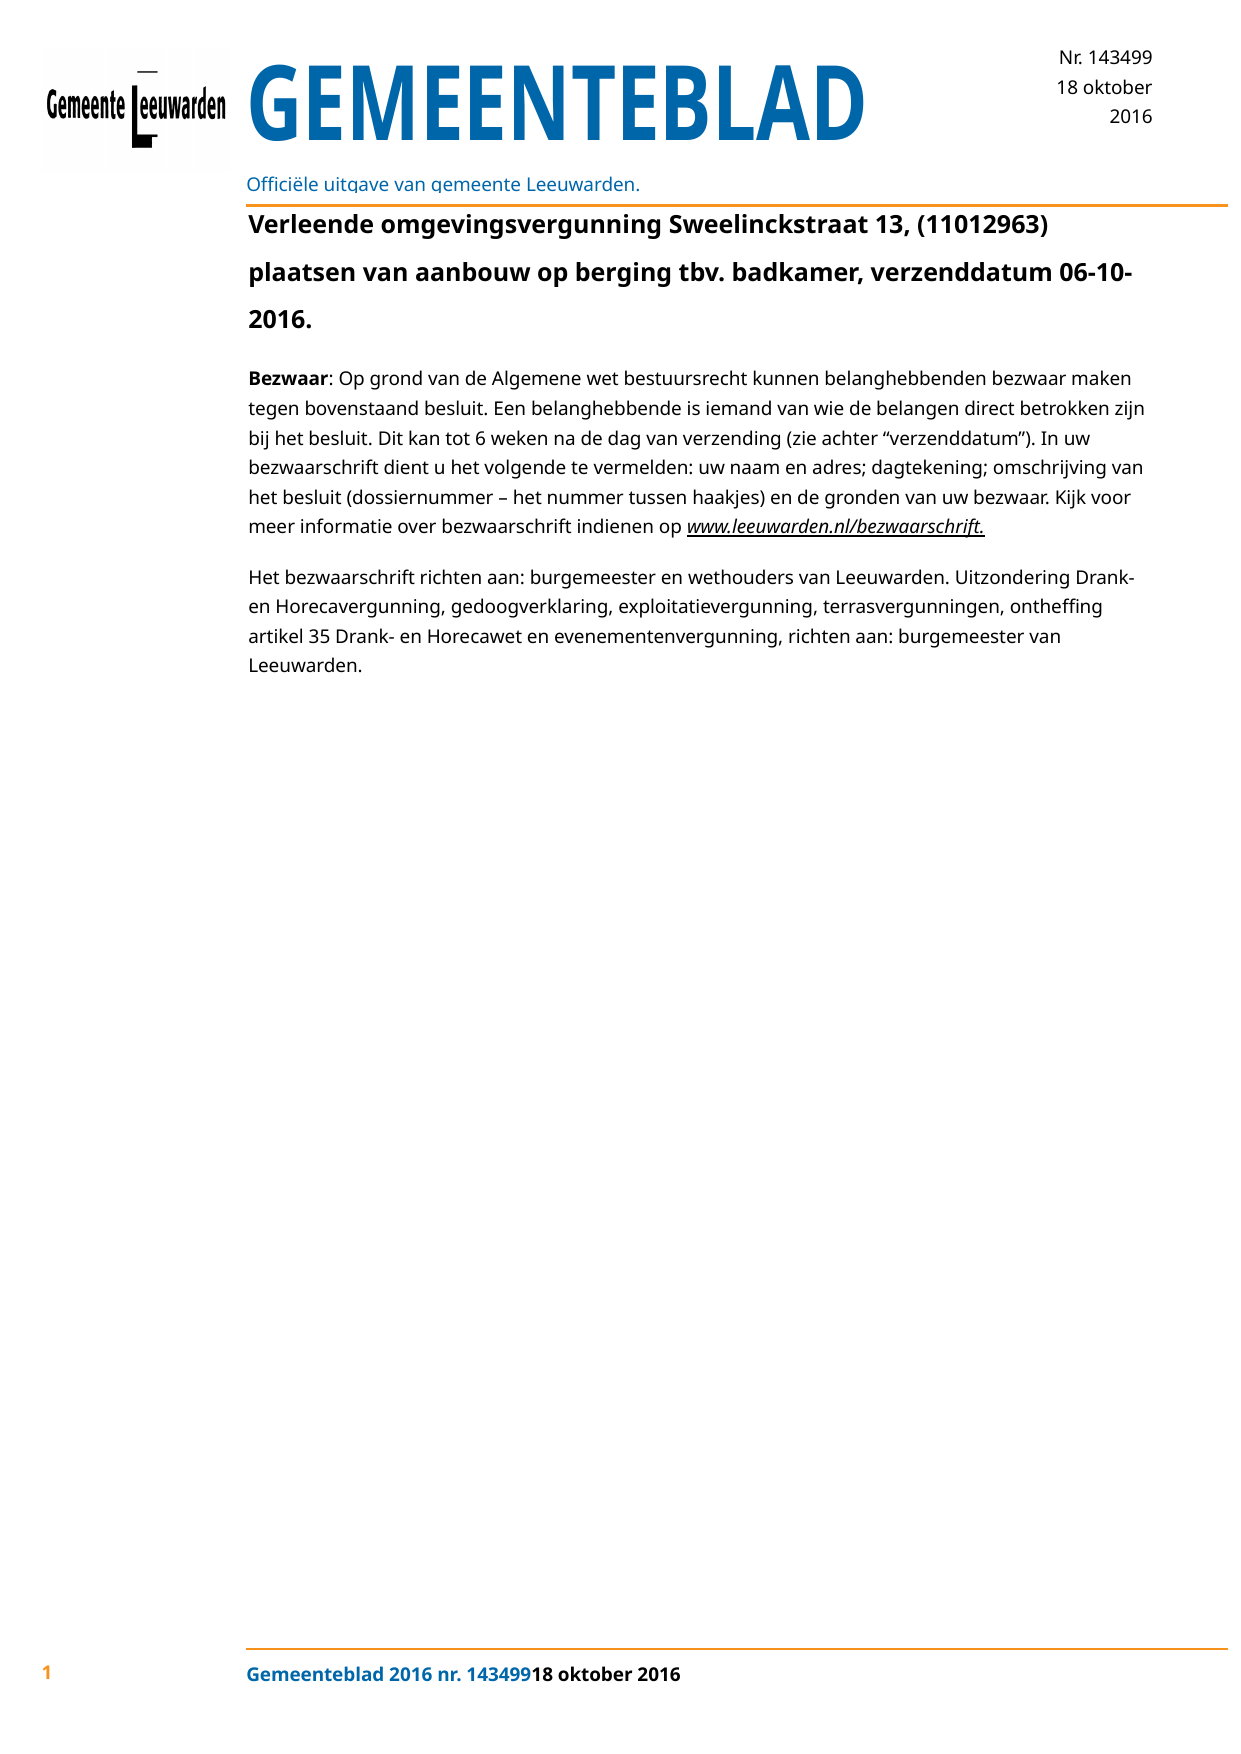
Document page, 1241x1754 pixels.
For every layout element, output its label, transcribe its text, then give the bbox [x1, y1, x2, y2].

text Het bezwaarschrift richten aan: burgemeester en wethouders van Leeuwarden. Uitzondering Drank- en Horecavergunning, gedoogverklaring, exploitatievergunning, terrasvergunningen, ontheffing artikel 35 Drank- en Horecawet en evenementenvergunning, richten aan: burgemeester van Leeuwarden. [248, 564, 1152, 678]
text Bezwaar: Op grond van de Algemene wet bestuursrecht kunnen belanghebbenden bezwaar maken tegen bovenstaand besluit. Een belanghebbende is iemand van wie de belangen direct betrokken zijn bij het besluit. Dit kan tot 6 weken na de dag van verzending (zie achter “verzenddatum”). In uw bezwaarschrift dient u het volgende te vermelden: uw naam en adres; dagtekening; omschrijving van het besluit (dossiernummer – het nummer tussen haakjes) en de gronden van uw bezwaar. Kijk voor meer informatie over bezwaarschrift indienen op www.leeuwarden.nl/bezwaarschrift. [248, 366, 1152, 539]
picture [41, 47, 231, 172]
text Verleende omgevingsvergunning Sweelinckstraat 13, (11012963) plaatsen van aanbouw op berging tbv. badkamer, verzenddatum 06-10-2016. [248, 207, 1152, 336]
